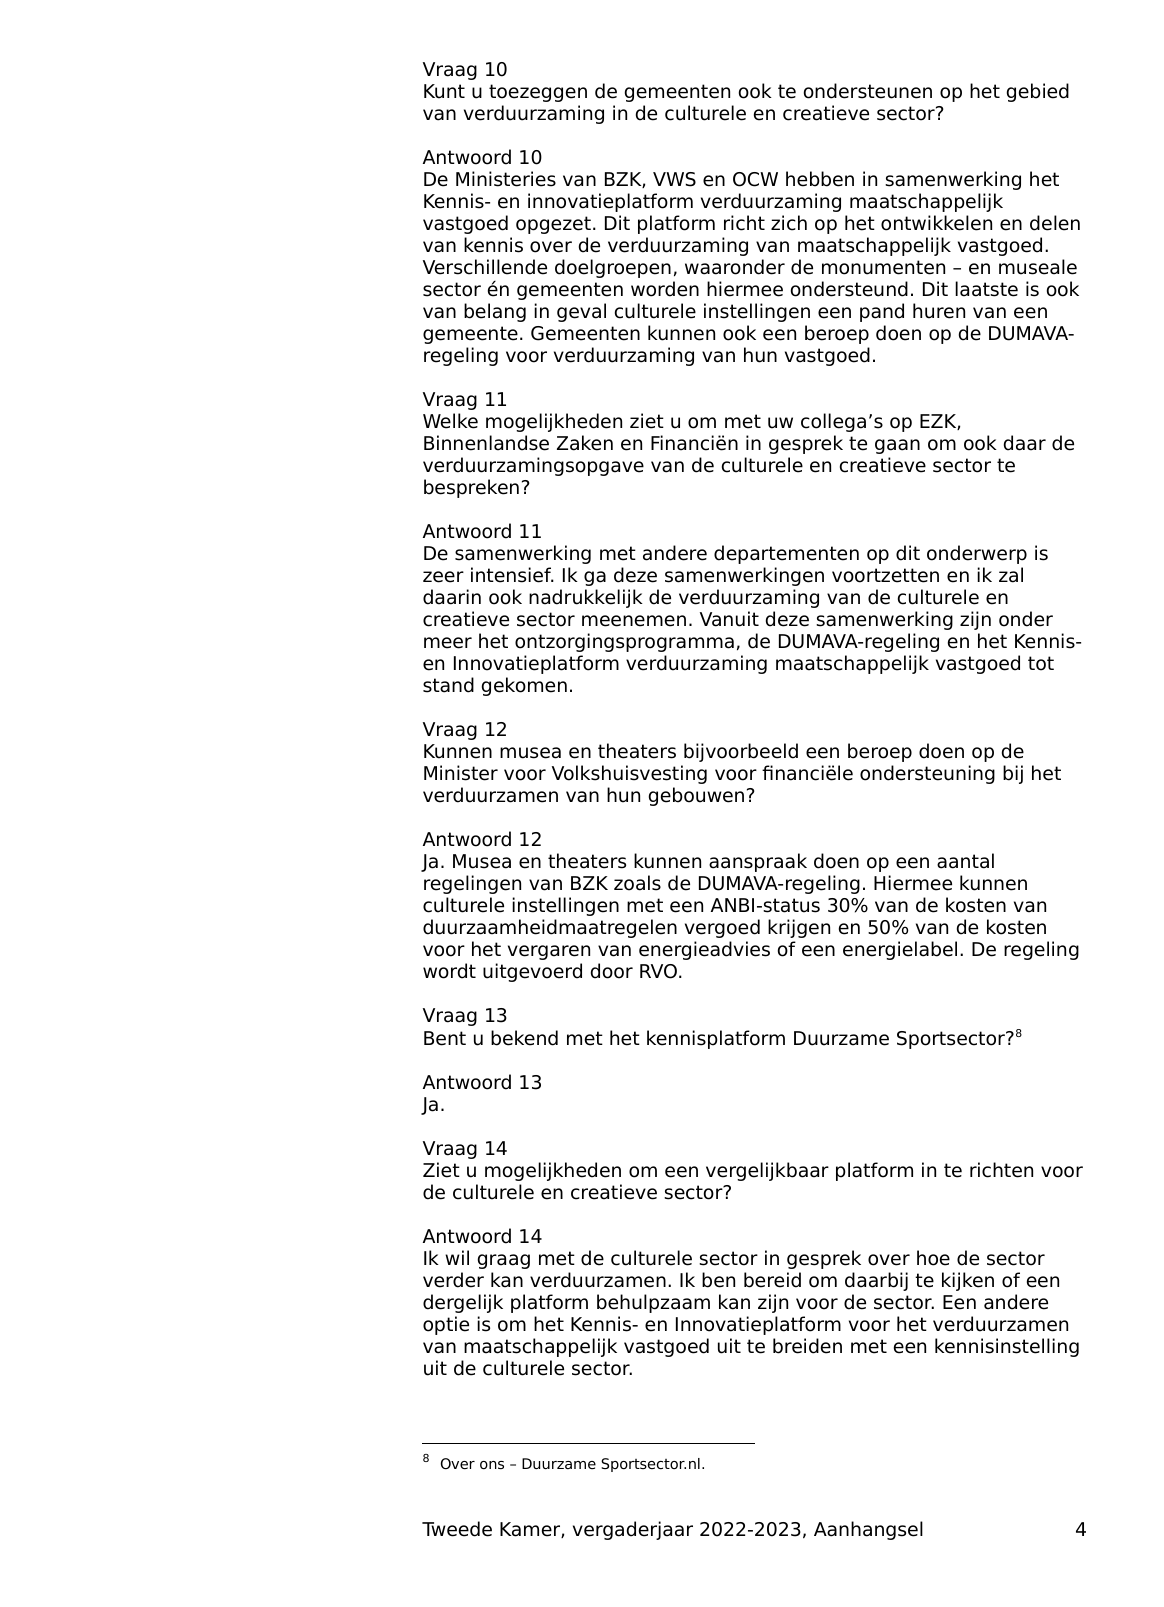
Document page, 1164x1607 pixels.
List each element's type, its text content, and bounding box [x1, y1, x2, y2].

text De Ministeries van BZK, VWS en OCW hebben in samenwerking het Kennis- en innovatieplatform verduurzaming maatschappelijk vastgoed opgezet. Dit platform richt zich op het ontwikkelen en delen van kennis over de verduurzaming van maatschappelijk vastgoed. Verschillende doelgroepen, waaronder de monumenten – en museale sector én gemeenten worden hiermee ondersteund. Dit laatste is ook van belang in geval culturele instellingen een pand huren van een gemeente. Gemeenten kunnen ook een beroep doen op de DUMAVA-regeling voor verduurzaming van hun vastgoed. [422, 169, 1087, 367]
text Vraag 10 [422, 59, 1087, 81]
text Ziet u mogelijkheden om een vergelijkbaar platform in te richten voor de culturele en creatieve sector? [422, 1160, 1087, 1204]
text Antwoord 12 [422, 829, 1087, 851]
text Ik wil graag met de culturele sector in gesprek over hoe de sector verder kan verduurzamen. Ik ben bereid om daarbij te kijken of een dergelijk platform behulpzaam kan zijn voor de sector. Een andere optie is om het Kennis- en Innovatieplatform voor het verduurzamen van maatschappelijk vastgoed uit te breiden met een kennisinstelling uit de culturele sector. [422, 1248, 1087, 1380]
text Antwoord 13 [422, 1072, 1087, 1093]
text Vraag 12 [422, 719, 1087, 741]
text Vraag 13 [422, 1005, 1087, 1027]
text De samenwerking met andere departementen op dit onderwerp is zeer intensief. Ik ga deze samenwerkingen voortzetten en ik zal daarin ook nadrukkelijk de verduurzaming van de culturele en creatieve sector meenemen. Vanuit deze samenwerking zijn onder meer het ontzorgingsprogramma, de DUMAVA-regeling en het Kennis- en Innovatieplatform verduurzaming maatschappelijk vastgoed tot stand gekomen. [422, 543, 1087, 697]
text Over ons – Duurzame Sportsector.nl. [422, 1452, 1087, 1474]
text Ja. Musea en theaters kunnen aanspraak doen op een aantal regelingen van BZK zoals de DUMAVA-regeling. Hiermee kunnen culturele instellingen met een ANBI-status 30% van de kosten van duurzaamheidmaatregelen vergoed krijgen en 50% van de kosten voor het vergaren van energieadvies of een energielabel. De regeling wordt uitgevoerd door RVO. [422, 851, 1087, 983]
text Kunnen musea en theaters bijvoorbeeld een beroep doen op de Minister voor Volkshuisvesting voor financiële ondersteuning bij het verduurzamen van hun gebouwen? [422, 741, 1087, 807]
text Antwoord 10 [422, 147, 1087, 169]
text Antwoord 14 [422, 1226, 1087, 1248]
text Kunt u toezeggen de gemeenten ook te ondersteunen op het gebied van verduurzaming in de culturele en creatieve sector? [422, 81, 1087, 125]
text Vraag 11 [422, 389, 1087, 411]
text Antwoord 11 [422, 521, 1087, 543]
text Vraag 14 [422, 1138, 1087, 1160]
text Welke mogelijkheden ziet u om met uw collega’s op EZK, Binnenlandse Zaken en Financiën in gesprek te gaan om ook daar de verduurzamingsopgave van de culturele en creatieve sector te bespreken? [422, 411, 1087, 499]
text Ja. [422, 1093, 1087, 1116]
text Bent u bekend met het kennisplatform Duurzame Sportsector? [422, 1027, 1087, 1049]
